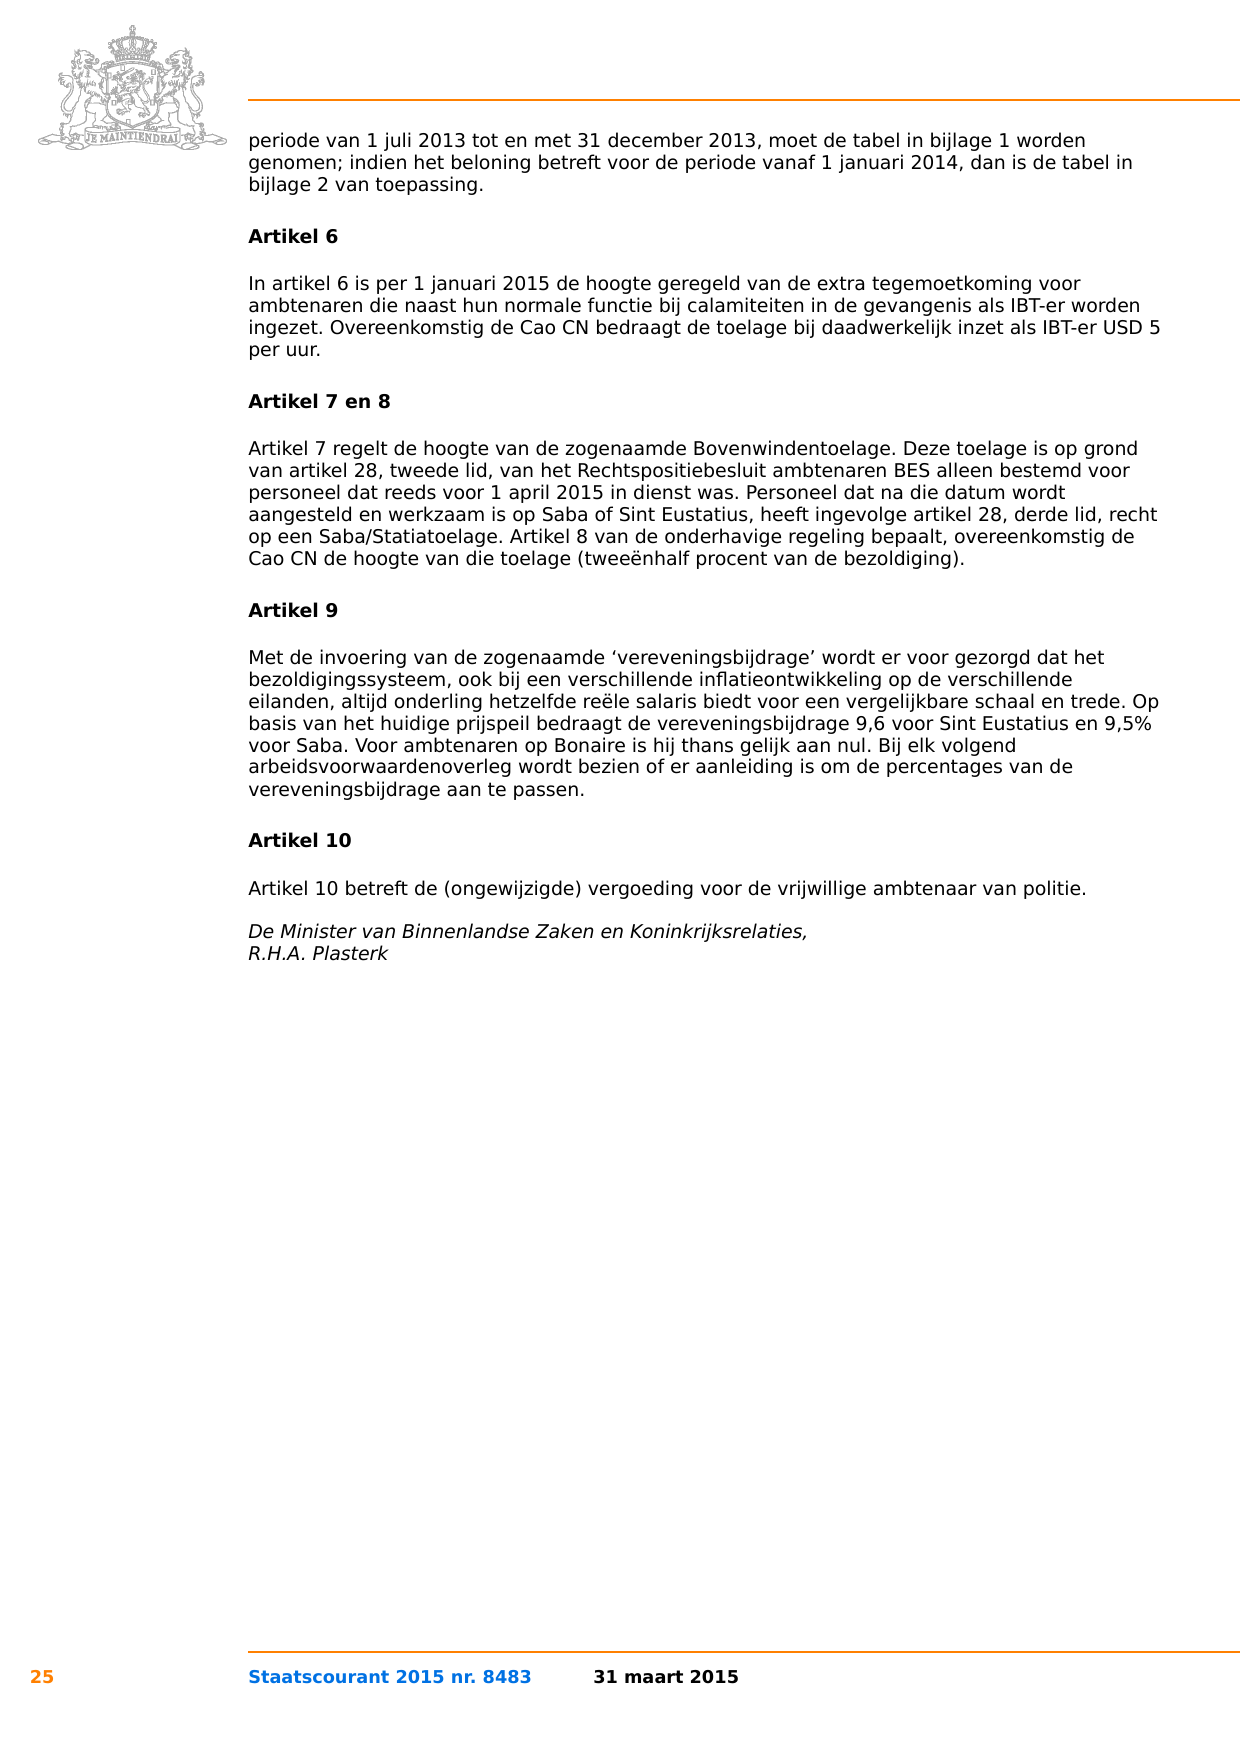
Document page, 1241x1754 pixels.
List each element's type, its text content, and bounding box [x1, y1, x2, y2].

subtitle Artikel 9 [248, 599, 1163, 622]
text periode van 1 juli 2013 tot en met 31 december 2013, moet de tabel in bijlage 1 worden genomen; indien het beloning betreft voor de periode vanaf 1 januari 2014, dan is de tabel in bijlage 2 van toepassing. [248, 130, 1163, 196]
picture [38, 25, 227, 150]
text De Minister van Binnenlandse Zaken en Koninkrijksrelaties, R.H.A. Plasterk [248, 921, 1163, 965]
subtitle Artikel 7 en 8 [248, 391, 1163, 413]
text Artikel 7 regelt de hoogte van de zogenaamde Bovenwindentoelage. Deze toelage is op grond van artikel 28, tweede lid, van het Rechtspositiebesluit ambtenaren BES alleen bestemd voor personeel dat reeds voor 1 april 2015 in dienst was. Personeel dat na die datum wordt aangesteld en werkzaam is op Saba of Sint Eustatius, heeft ingevolge artikel 28, derde lid, recht op een Saba/Statiatoelage. Artikel 8 van de onderhavige regeling bepaalt, overeenkomstig de Cao CN de hoogte van die toelage (tweeënhalf procent van de bezoldiging). [248, 438, 1163, 569]
text In artikel 6 is per 1 januari 2015 de hoogte geregeld van de extra tegemoetkoming voor ambtenaren die naast hun normale functie bij calamiteiten in de gevangenis als IBT-er worden ingezet. Overeenkomstig de Cao CN bedraagt de toelage bij daadwerkelijk inzet als IBT-er USD 5 per uur. [248, 273, 1163, 361]
text Met de invoering van de zogenaamde ‘vereveningsbijdrage’ wordt er voor gezorgd dat het bezoldigingssysteem, ook bij een verschillende inflatieontwikkeling op de verschillende eilanden, altijd onderling hetzelfde reële salaris biedt voor een vergelijkbare schaal en trede. Op basis van het huidige prijspeil bedraagt de vereveningsbijdrage 9,6 voor Sint Eustatius en 9,5% voor Saba. Voor ambtenaren op Bonaire is hij thans gelijk aan nul. Bij elk volgend arbeidsvoorwaardenoverleg wordt bezien of er aanleiding is om de percentages van de vereveningsbijdrage aan te passen. [248, 647, 1163, 800]
text Artikel 10 betreft de (ongewijzigde) vergoeding voor de vrijwillige ambtenaar van politie. [248, 877, 1163, 899]
subtitle Artikel 6 [248, 226, 1163, 248]
subtitle Artikel 10 [248, 830, 1163, 852]
